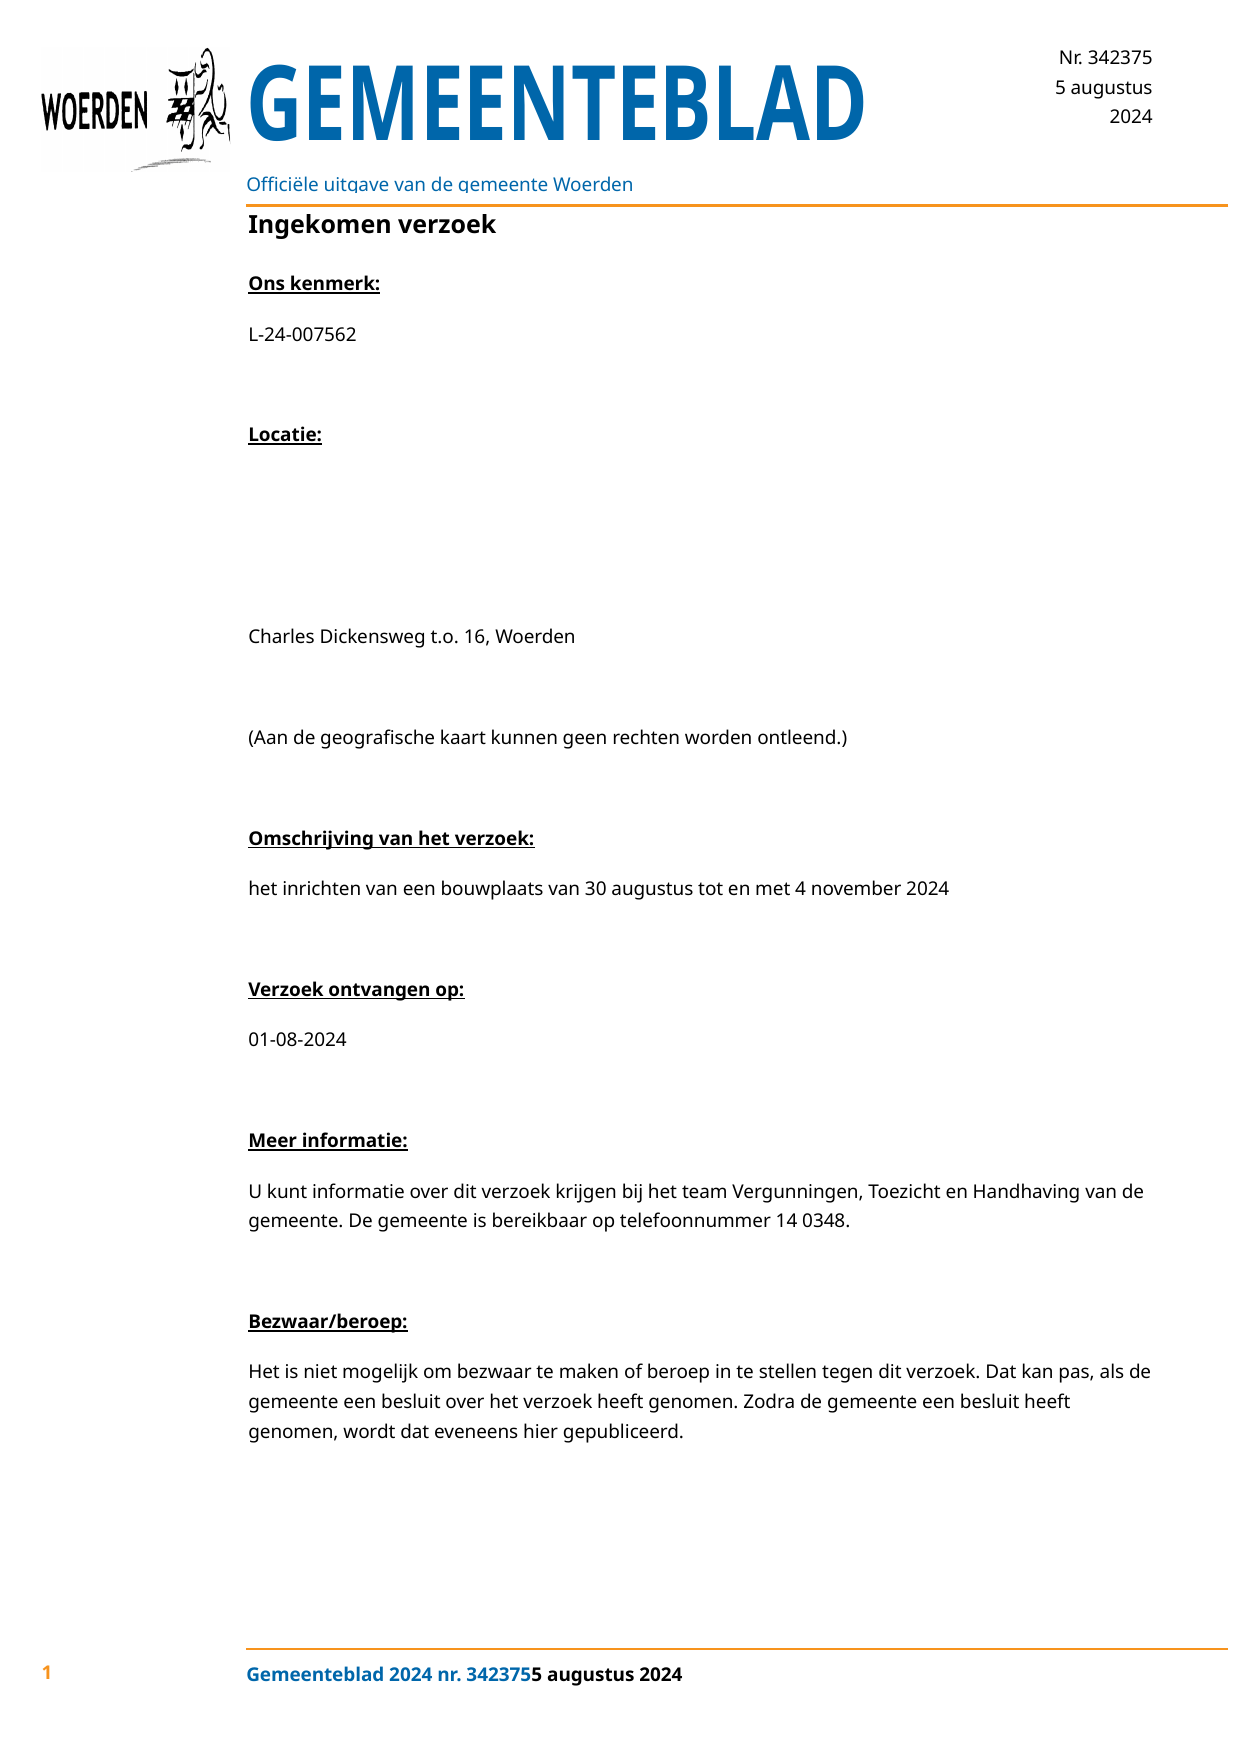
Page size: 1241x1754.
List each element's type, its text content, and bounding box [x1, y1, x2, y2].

picture [41, 47, 231, 172]
text Ingekomen verzoek [248, 207, 1152, 241]
text Omschrijving van het verzoek: [248, 825, 1152, 851]
text Locatie: [248, 422, 1152, 447]
text Charles Dickensweg t.o. 16, Woerden [248, 623, 1152, 649]
text (Aan de geografische kaart kunnen geen rechten worden ontleend.) [248, 724, 1152, 750]
text 01-08-2024 [248, 1027, 1152, 1052]
text Meer informatie: [248, 1127, 1152, 1153]
text Het is niet mogelijk om bezwaar te maken of beroep in te stellen tegen dit verzoek. Dat kan pas, als de gemeente een besluit over het verzoek heeft genomen. Zodra de gemeente een besluit heeft genomen, wordt dat eveneens hier gepubliceerd. [248, 1359, 1152, 1443]
text Verzoek ontvangen op: [248, 976, 1152, 1002]
text Bezwaar/beroep: [248, 1308, 1152, 1334]
text L-24-007562 [248, 321, 1152, 346]
text het inrichten van een bouwplaats van 30 augustus tot en met 4 november 2024 [248, 875, 1152, 901]
text U kunt informatie over dit verzoek krijgen bij het team Vergunningen, Toezicht en Handhaving van de gemeente. De gemeente is bereikbaar op telefoonnummer 14 0348. [248, 1178, 1152, 1233]
text Ons kenmerk: [248, 270, 1152, 296]
